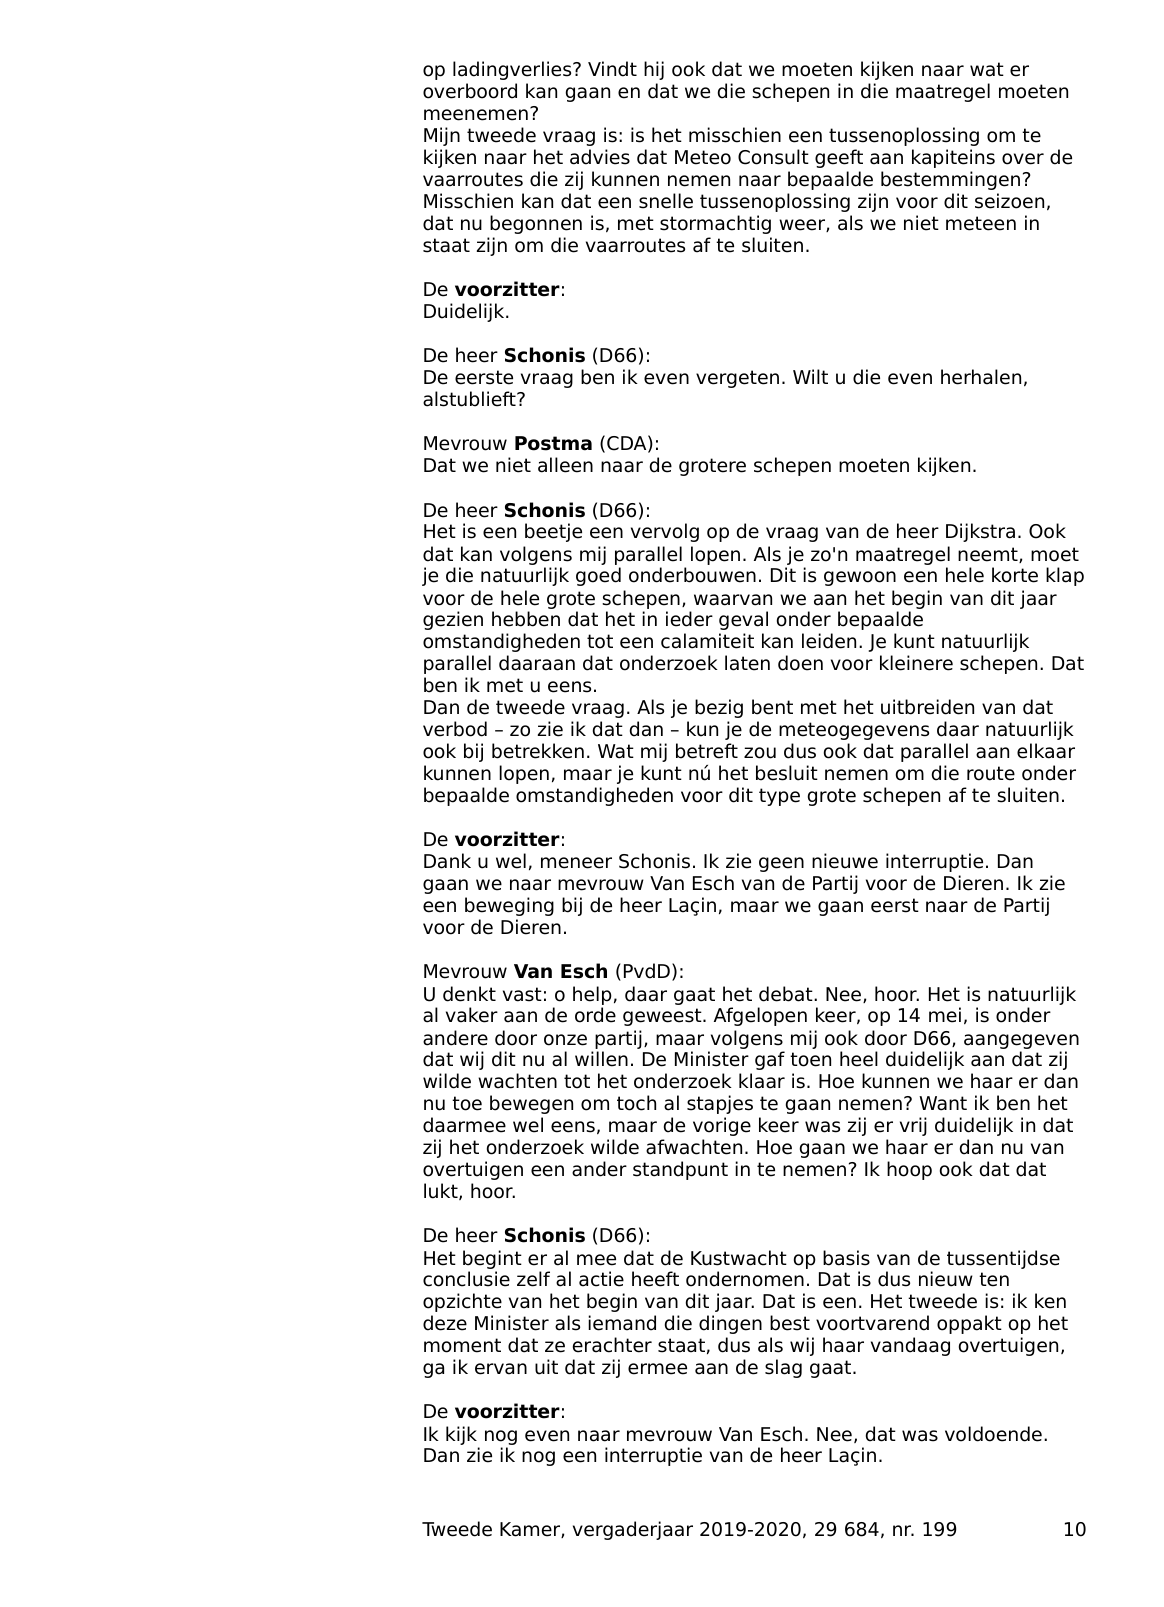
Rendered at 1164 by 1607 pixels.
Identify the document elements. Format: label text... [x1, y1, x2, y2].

text U denkt vast: o help, daar gaat het debat. Nee, hoor. Het is natuurlijk al vaker aan de orde geweest. Afgelopen keer, op 14 mei, is onder andere door onze partij, maar volgens mij ook door D66, aangegeven dat wij dit nu al willen. De Minister gaf toen heel duidelijk aan dat zij wilde wachten tot het onderzoek klaar is. Hoe kunnen we haar er dan nu toe bewegen om toch al stapjes te gaan nemen? Want ik ben het daarmee wel eens, maar de vorige keer was zij er vrij duidelijk in dat zij het onderzoek wilde afwachten. Hoe gaan we haar er dan nu van overtuigen een ander standpunt in te nemen? Ik hoop ook dat dat lukt, hoor. [422, 983, 1087, 1203]
text De voorzitter: [422, 1401, 1087, 1423]
text Dat we niet alleen naar de grotere schepen moeten kijken. [422, 455, 1087, 477]
text Dan de tweede vraag. Als je bezig bent met het uitbreiden van dat verbod – zo zie ik dat dan – kun je de meteogegevens daar natuurlijk ook bij betrekken. Wat mij betreft zou dus ook dat parallel aan elkaar kunnen lopen, maar je kunt nú het besluit nemen om die route onder bepaalde omstandigheden voor dit type grote schepen af te sluiten. [422, 697, 1087, 807]
text De voorzitter: [422, 279, 1087, 301]
text De heer Schonis (D66): [422, 1225, 1087, 1247]
text Ik kijk nog even naar mevrouw Van Esch. Nee, dat was voldoende. Dan zie ik nog een interruptie van de heer Laçin. [422, 1423, 1087, 1467]
text De eerste vraag ben ik even vergeten. Wilt u die even herhalen, alstublieft? [422, 367, 1087, 411]
text De voorzitter: [422, 829, 1087, 851]
text Het is een beetje een vervolg op de vraag van de heer Dijkstra. Ook dat kan volgens mij parallel lopen. Als je zo'n maatregel neemt, moet je die natuurlijk goed onderbouwen. Dit is gewoon een hele korte klap voor de hele grote schepen, waarvan we aan het begin van dit jaar gezien hebben dat het in ieder geval onder bepaalde omstandigheden tot een calamiteit kan leiden. Je kunt natuurlijk parallel daaraan dat onderzoek laten doen voor kleinere schepen. Dat ben ik met u eens. [422, 521, 1087, 697]
text De heer Schonis (D66): [422, 345, 1087, 367]
text Duidelijk. [422, 301, 1087, 323]
text Dank u wel, meneer Schonis. Ik zie geen nieuwe interruptie. Dan gaan we naar mevrouw Van Esch van de Partij voor de Dieren. Ik zie een beweging bij de heer Laçin, maar we gaan eerst naar de Partij voor de Dieren. [422, 851, 1087, 939]
text Mevrouw Van Esch (PvdD): [422, 961, 1087, 983]
text Mijn tweede vraag is: is het misschien een tussenoplossing om te kijken naar het advies dat Meteo Consult geeft aan kapiteins over de vaarroutes die zij kunnen nemen naar bepaalde bestemmingen? Misschien kan dat een snelle tussenoplossing zijn voor dit seizoen, dat nu begonnen is, met stormachtig weer, als we niet meteen in staat zijn om die vaarroutes af te sluiten. [422, 125, 1087, 257]
text op ladingverlies? Vindt hij ook dat we moeten kijken naar wat er overboord kan gaan en dat we die schepen in die maatregel moeten meenemen? [422, 59, 1087, 125]
text Het begint er al mee dat de Kustwacht op basis van de tussentijdse conclusie zelf al actie heeft ondernomen. Dat is dus nieuw ten opzichte van het begin van dit jaar. Dat is een. Het tweede is: ik ken deze Minister als iemand die dingen best voortvarend oppakt op het moment dat ze erachter staat, dus als wij haar vandaag overtuigen, ga ik ervan uit dat zij ermee aan de slag gaat. [422, 1247, 1087, 1379]
text Mevrouw Postma (CDA): [422, 433, 1087, 455]
text De heer Schonis (D66): [422, 499, 1087, 521]
